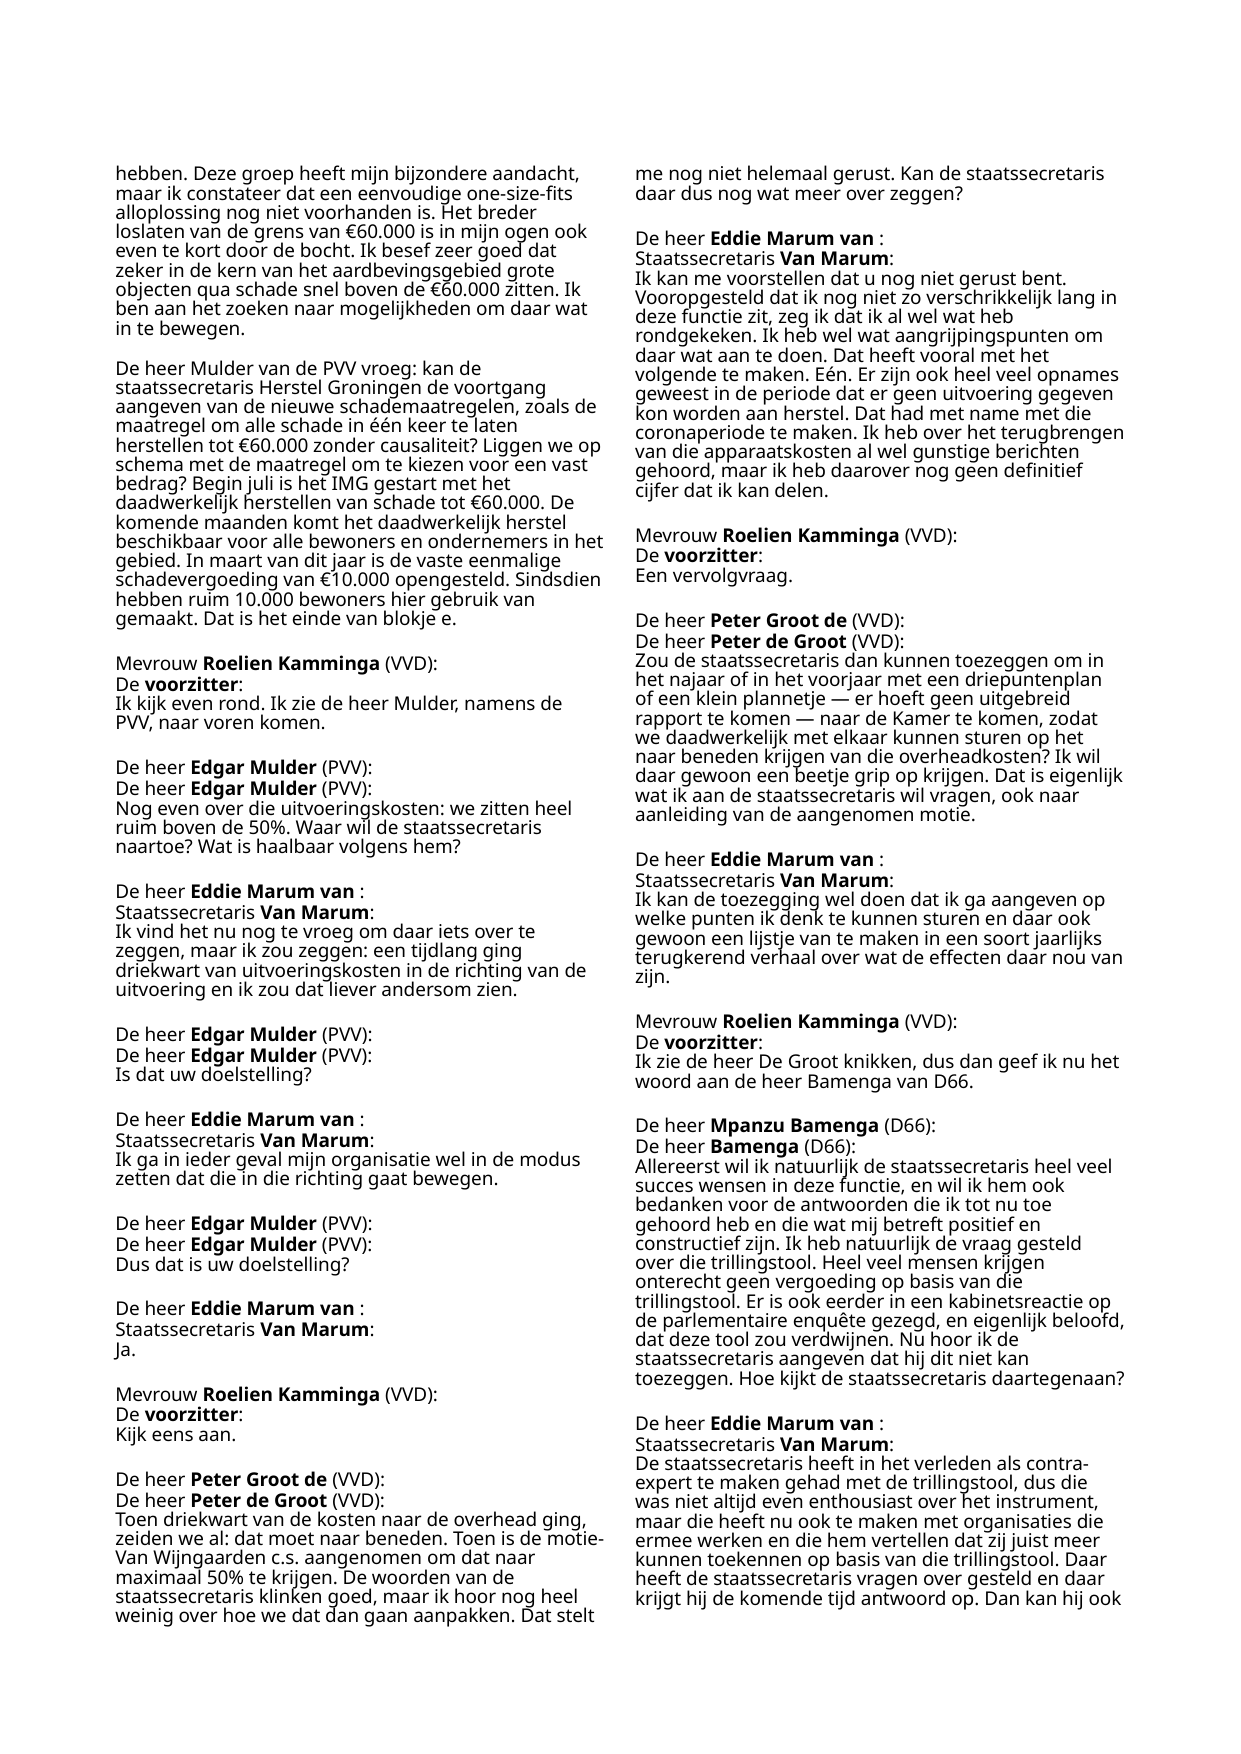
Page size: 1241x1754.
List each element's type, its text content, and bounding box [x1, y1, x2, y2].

text Staatssecretaris Van Marum: [115, 1132, 605, 1151]
text Staatssecretaris Van Marum: [635, 872, 1125, 891]
text De heer Peter Groot de (VVD): [115, 1466, 605, 1492]
text De voorzitter: [115, 676, 605, 695]
text De heer Edgar Mulder (PVV): [115, 1236, 605, 1256]
text Ik vind het nu nog te vroeg om daar iets over te zeggen, maar ik zou zeggen: een tijdlang ging driekwart van uitvoeringskosten in de richting van de uitvoering en ik zou dat liever andersom zien. [115, 923, 605, 1000]
text Staatssecretaris Van Marum: [635, 1436, 1125, 1455]
text Ik ga in ieder geval mijn organisatie wel in de modus zetten dat die in die richting gaat bewegen. [115, 1151, 605, 1190]
text Staatssecretaris Van Marum: [115, 1321, 605, 1341]
text De heer Eddie Marum van : [635, 1410, 1125, 1436]
text Een vervolgvraag. [635, 567, 1125, 586]
text Mevrouw Roelien Kamminga (VVD): [115, 1381, 605, 1406]
text Mevrouw Roelien Kamminga (VVD): [635, 1008, 1125, 1034]
text Ik kan de toezegging wel doen dat ik ga aangeven op welke punten ik denk te kunnen sturen en daar ook gewoon een lijstje van te maken in een soort jaarlijks terugkerend verhaal over wat de effecten daar nou van zijn. [635, 891, 1125, 987]
text Toen driekwart van de kosten naar de overhead ging, zeiden we al: dat moet naar beneden. Toen is de motie-Van Wijngaarden c.s. aangenomen om dat naar maximaal 50% te krijgen. De woorden van de staatssecretaris klinken goed, maar ik hoor nog heel weinig over hoe we dat dan gaan aanpakken. Dat stelt [115, 1511, 605, 1626]
text Mevrouw Roelien Kamminga (VVD): [115, 650, 605, 676]
text De heer Eddie Marum van : [635, 225, 1125, 250]
text De heer Eddie Marum van : [115, 1106, 605, 1132]
text Dus dat is uw doelstelling? [115, 1256, 605, 1275]
text De staatssecretaris heeft in het verleden als contra-expert te maken gehad met de trillingstool, dus die was niet altijd even enthousiast over het instrument, maar die heeft nu ook te maken met organisaties die ermee werken en die hem vertellen dat zij juist meer kunnen toekennen op basis van die trillingstool. Daar heeft de staatssecretaris vragen over gesteld en daar krijgt hij de komende tijd antwoord op. Dan kan hij ook [635, 1455, 1125, 1609]
text De heer Edgar Mulder (PVV): [115, 1021, 605, 1047]
text Allereerst wil ik natuurlijk de staatssecretaris heel veel succes wensen in deze functie, en wil ik hem ook bedanken voor de antwoorden die ik tot nu toe gehoord heb en die wat mij betreft positief en constructief zijn. Ik heb natuurlijk de vraag gesteld over die trillingstool. Heel veel mensen krijgen onterecht geen vergoeding op basis van die trillingstool. Er is ook eerder in een kabinetsreactie op de parlementaire enquête gezegd, en eigenlijk beloofd, dat deze tool zou verdwijnen. Nu hoor ik de staatssecretaris aangeven dat hij dit niet kan toezeggen. Hoe kijkt de staatssecretaris daartegenaan? [635, 1158, 1125, 1389]
text De heer Eddie Marum van : [115, 878, 605, 904]
text De heer Mpanzu Bamenga (D66): [635, 1113, 1125, 1138]
text De heer Edgar Mulder (PVV): [115, 1211, 605, 1236]
text Ja. [115, 1341, 605, 1360]
text De heer Eddie Marum van : [115, 1296, 605, 1321]
text De heer Edgar Mulder (PVV): [115, 754, 605, 780]
text De heer Peter de Groot (VVD): [115, 1492, 605, 1511]
text Kijk eens aan. [115, 1426, 605, 1445]
text De heer Edgar Mulder (PVV): [115, 780, 605, 799]
text Staatssecretaris Van Marum: [115, 904, 605, 923]
text Staatssecretaris Van Marum: [635, 250, 1125, 270]
text De heer Eddie Marum van : [635, 846, 1125, 872]
text Ik kan me voorstellen dat u nog niet gerust bent. Vooropgesteld dat ik nog niet zo verschrikkelijk lang in deze functie zit, zeg ik dat ik al wel wat heb rondgekeken. Ik heb wel wat aangrijpingspunten om daar wat aan te doen. Dat heeft vooral met het volgende te maken. Eén. Er zijn ook heel veel opnames geweest in de periode dat er geen uitvoering gegeven kon worden aan herstel. Dat had met name met die coronaperiode te maken. Ik heb over het terugbrengen van die apparaatskosten al wel gunstige berichten gehoord, maar ik heb daarover nog geen definitief cijfer dat ik kan delen. [635, 270, 1125, 501]
text hebben. Deze groep heeft mijn bijzondere aandacht, maar ik constateer dat een eenvoudige one-size-fits alloplossing nog niet voorhanden is. Het breder loslaten van de grens van €60.000 is in mijn ogen ook even te kort door de bocht. Ik besef zeer goed dat zeker in de kern van het aardbevingsgebied grote objecten qua schade snel boven de €60.000 zitten. Ik ben aan het zoeken naar mogelijkheden om daar wat in te bewegen. [115, 165, 605, 339]
text De voorzitter: [115, 1406, 605, 1426]
text De heer Peter de Groot (VVD): [635, 633, 1125, 652]
text De heer Edgar Mulder (PVV): [115, 1047, 605, 1066]
text De voorzitter: [635, 1034, 1125, 1053]
text De heer Mulder van de PVV vroeg: kan de staatssecretaris Herstel Groningen de voortgang aangeven van de nieuwe schademaatregelen, zoals de maatregel om alle schade in één keer te laten herstellen tot €60.000 zonder causaliteit? Liggen we op schema met de maatregel om te kiezen voor een vast bedrag? Begin juli is het IMG gestart met het daadwerkelijk herstellen van schade tot €60.000. De komende maanden komt het daadwerkelijk herstel beschikbaar voor alle bewoners en ondernemers in het gebied. In maart van dit jaar is de vaste eenmalige schadevergoeding van €10.000 opengesteld. Sindsdien hebben ruim 10.000 bewoners hier gebruik van gemaakt. Dat is het einde van blokje e. [115, 359, 605, 629]
text Is dat uw doelstelling? [115, 1066, 605, 1085]
text Nog even over die uitvoeringskosten: we zitten heel ruim boven de 50%. Waar wil de staatssecretaris naartoe? Wat is haalbaar volgens hem? [115, 799, 605, 857]
text Mevrouw Roelien Kamminga (VVD): [635, 522, 1125, 547]
text Zou de staatssecretaris dan kunnen toezeggen om in het najaar of in het voorjaar met een driepuntenplan of een klein plannetje — er hoeft geen uitgebreid rapport te komen — naar de Kamer te komen, zodat we daadwerkelijk met elkaar kunnen sturen op het naar beneden krijgen van die overheadkosten? Ik wil daar gewoon een beetje grip op krijgen. Dat is eigenlijk wat ik aan de staatssecretaris wil vragen, ook naar aanleiding van de aangenomen motie. [635, 652, 1125, 825]
text De heer Peter Groot de (VVD): [635, 607, 1125, 633]
text Ik zie de heer De Groot knikken, dus dan geef ik nu het woord aan de heer Bamenga van D66. [635, 1053, 1125, 1092]
text De voorzitter: [635, 547, 1125, 567]
text Ik kijk even rond. Ik zie de heer Mulder, namens de PVV, naar voren komen. [115, 695, 605, 734]
text De heer Bamenga (D66): [635, 1138, 1125, 1158]
text me nog niet helemaal gerust. Kan de staatssecretaris daar dus nog wat meer over zeggen? [635, 165, 1125, 204]
